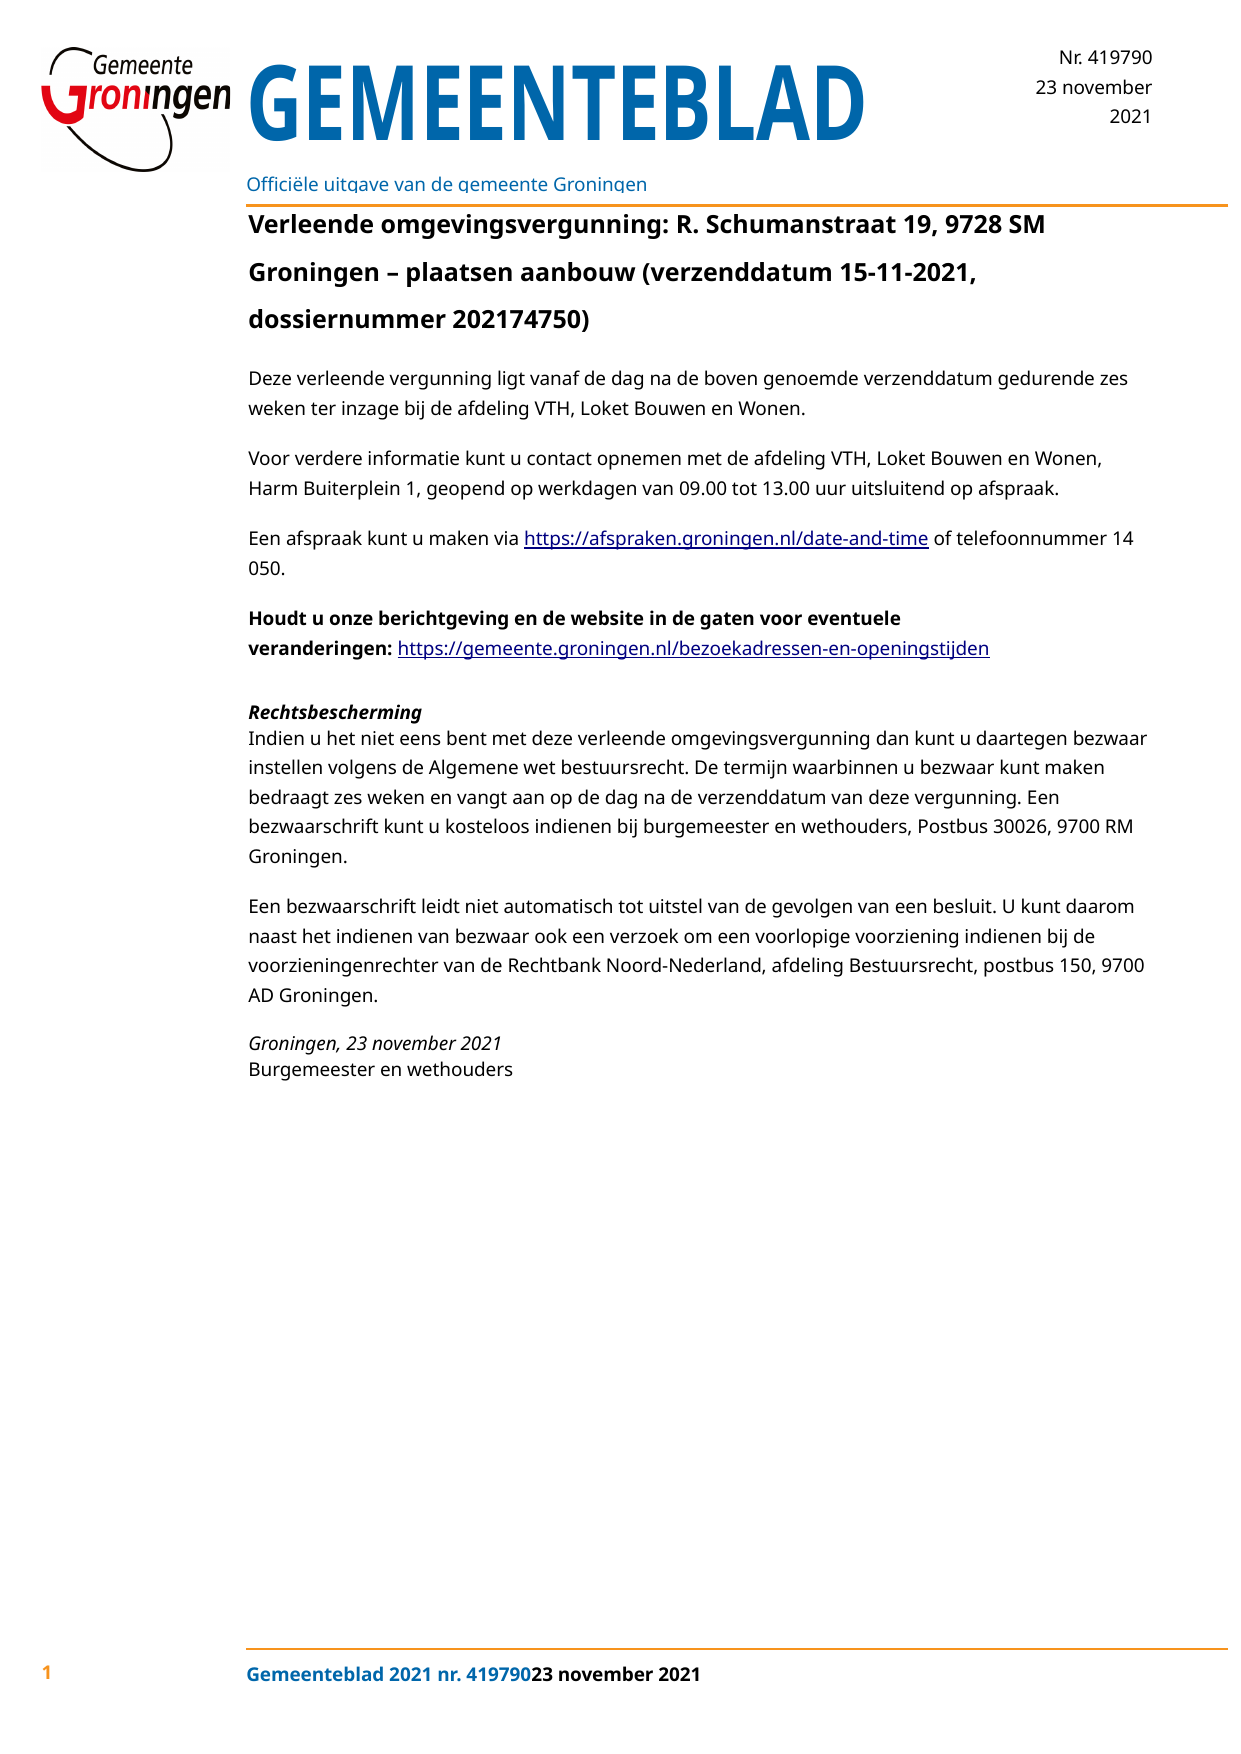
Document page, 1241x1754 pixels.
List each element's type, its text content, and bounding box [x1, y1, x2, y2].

text Rechtsbescherming [248, 699, 1152, 725]
text Voor verdere informatie kunt u contact opnemen met de afdeling VTH, Loket Bouwen en Wonen, Harm Buiterplein 1, geopend op werkdagen van 09.00 tot 13.00 uur uitsluitend op afspraak. [248, 446, 1152, 501]
picture [41, 47, 231, 172]
text Een afspraak kunt u maken via https://afspraken.groningen.nl/date-and-time of telefoonnummer 14 050. [248, 526, 1152, 581]
text Een bezwaarschrift leidt niet automatisch tot uitstel van de gevolgen van een besluit. U kunt daarom naast het indienen van bezwaar ook een verzoek om een voorlopige voorziening indienen bij de voorzieningenrechter van de Rechtbank Noord-Nederland, afdeling Bestuursrecht, postbus 150, 9700 AD Groningen. [248, 893, 1152, 1008]
text Houdt u onze berichtgeving en de website in de gaten voor eventuele veranderingen: https://gemeente.groningen.nl/bezoekadressen-en-openingstijden [248, 606, 1152, 661]
text Deze verleende vergunning ligt vanaf de dag na de boven genoemde verzenddatum gedurende zes weken ter inzage bij de afdeling VTH, Loket Bouwen en Wonen. [248, 366, 1152, 421]
text Burgemeester en wethouders [248, 1056, 1152, 1082]
text Groningen, 23 november 2021 [248, 1030, 1152, 1056]
text Indien u het niet eens bent met deze verleende omgevingsvergunning dan kunt u daartegen bezwaar instellen volgens de Algemene wet bestuursrecht. De termijn waarbinnen u bezwaar kunt maken bedraagt zes weken en vangt aan op de dag na de verzenddatum van deze vergunning. Een bezwaarschrift kunt u kosteloos indienen bij burgemeester en wethouders, Postbus 30026, 9700 RM Groningen. [248, 725, 1152, 869]
text Verleende omgevingsvergunning: R. Schumanstraat 19, 9728 SM Groningen – plaatsen aanbouw (verzenddatum 15-11-2021, dossiernummer 202174750) [248, 207, 1152, 336]
